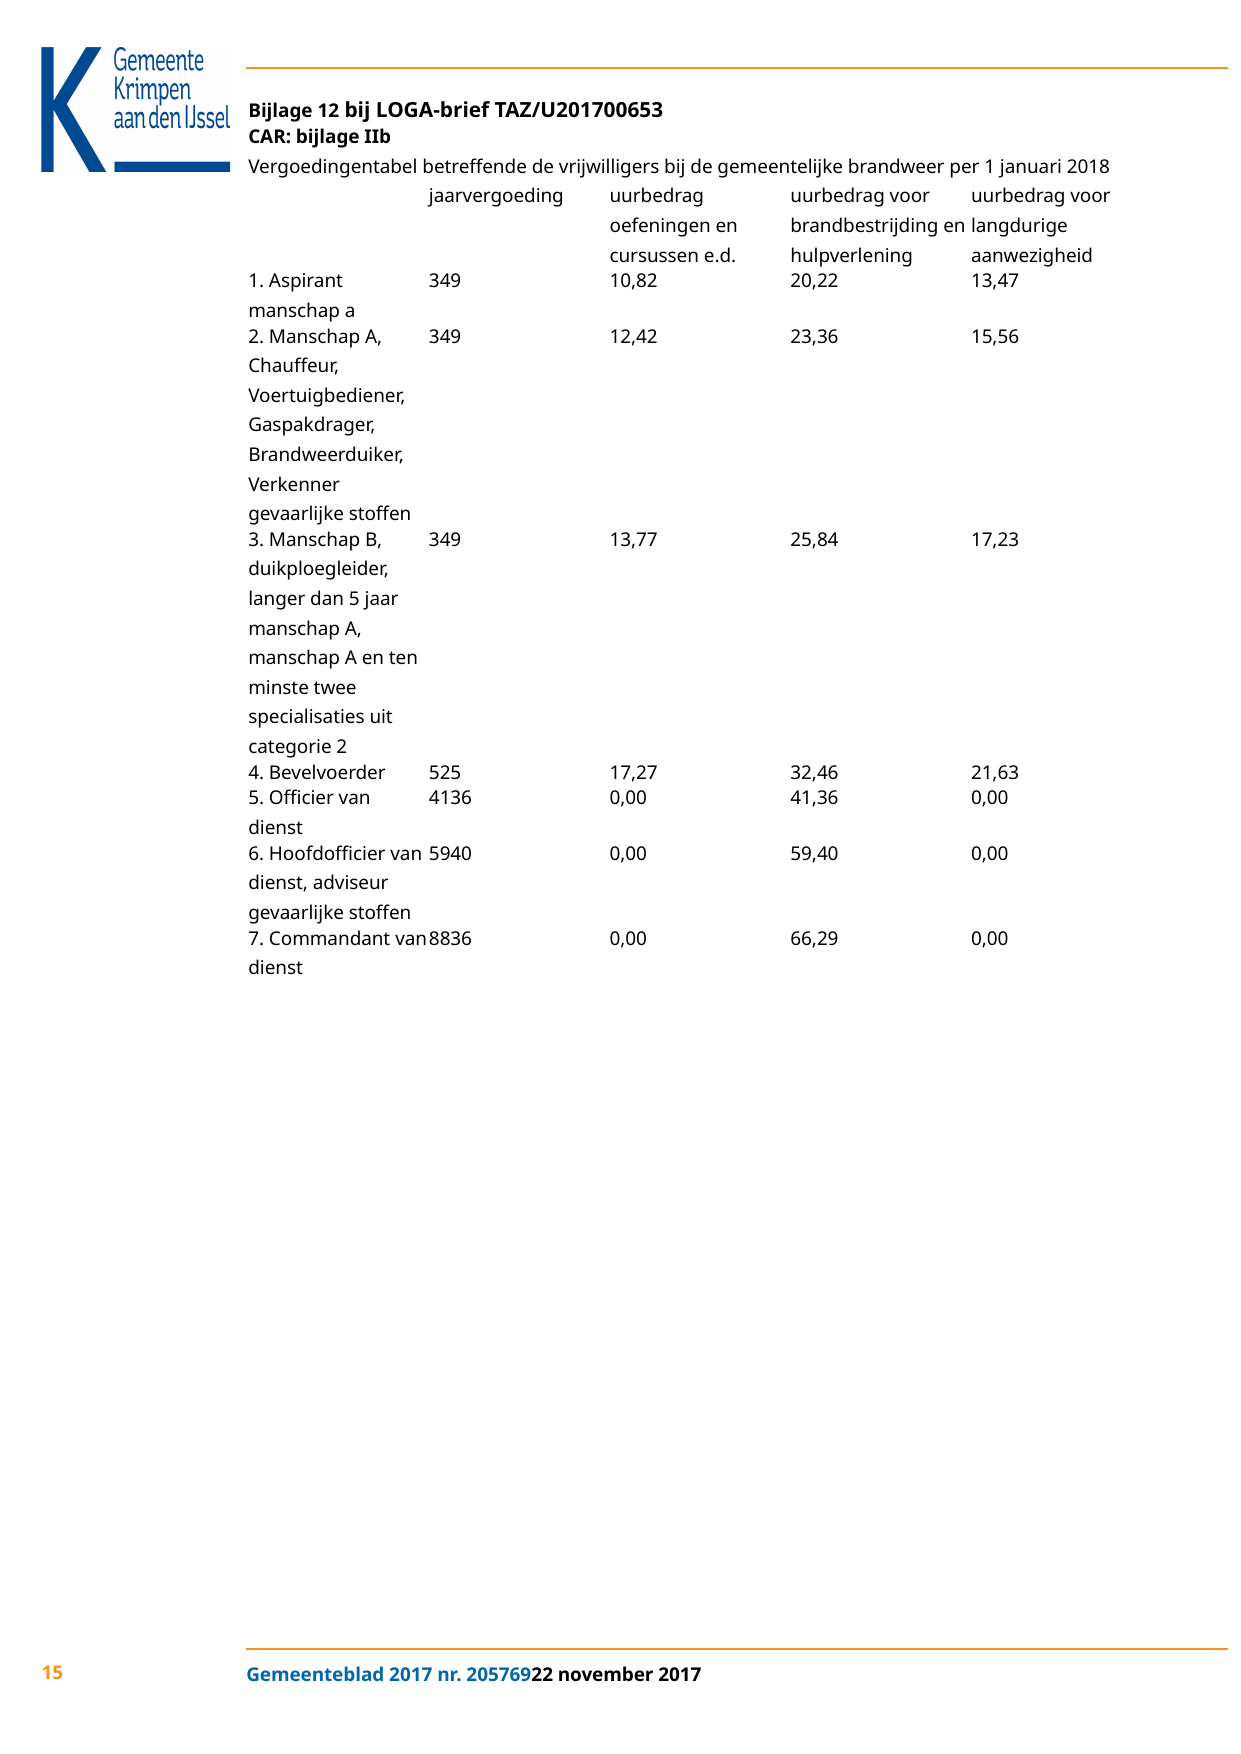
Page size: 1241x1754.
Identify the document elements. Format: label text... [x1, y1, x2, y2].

table_cell 0,00 [971, 925, 1152, 980]
table_cell 41,36 [790, 785, 971, 840]
table_cell 13,77 [609, 526, 790, 759]
table_cell 10,82 [609, 268, 790, 323]
table_header uurbedrag voor langdurige aanwezigheid [971, 183, 1152, 267]
table_cell 4. Bevelvoerder [248, 759, 429, 784]
table_cell 0,00 [609, 925, 790, 980]
table_header jaarvergoeding [429, 183, 609, 267]
text CAR: bijlage IIb [248, 123, 1152, 149]
table_cell 59,40 [790, 840, 971, 925]
table_header [248, 183, 429, 267]
table_cell 1. Aspirant manschap a [248, 268, 429, 323]
table_cell 66,29 [790, 925, 971, 980]
table_cell 15,56 [971, 323, 1152, 526]
table_header uurbedrag voor brandbestrijding en hulpverlening [790, 183, 971, 267]
table_cell 349 [429, 268, 609, 323]
table_cell 0,00 [609, 785, 790, 840]
table_cell 0,00 [609, 840, 790, 925]
table_cell 23,36 [790, 323, 971, 526]
table_cell 25,84 [790, 526, 971, 759]
table_cell 17,27 [609, 759, 790, 784]
table_header uurbedrag oefeningen en cursussen e.d. [609, 183, 790, 267]
text Bijlage 12 bij LOGA-brief TAZ/U201700653 [248, 95, 1152, 123]
table_cell 525 [429, 759, 609, 784]
table_cell 0,00 [971, 840, 1152, 925]
table_cell 5940 [429, 840, 609, 925]
picture [41, 47, 231, 172]
table_cell 349 [429, 526, 609, 759]
table_cell 7. Commandant van dienst [248, 925, 429, 980]
table_cell 4136 [429, 785, 609, 840]
table_cell 32,46 [790, 759, 971, 784]
table_cell 6. Hoofdofficier van dienst, adviseur gevaarlijke stoffen [248, 840, 429, 925]
table_cell 2. Manschap A, Chauffeur, Voertuigbediener, Gaspakdrager, Brandweerduiker, Verkenner gevaarlijke stoffen [248, 323, 429, 526]
table_cell 17,23 [971, 526, 1152, 759]
table_cell 0,00 [971, 785, 1152, 840]
table_cell 349 [429, 323, 609, 526]
text Vergoedingentabel betreffende de vrijwilligers bij de gemeentelijke brandweer per 1 januari 2018 [248, 153, 1152, 179]
table_cell 8836 [429, 925, 609, 980]
table_cell 12,42 [609, 323, 790, 526]
table_cell 20,22 [790, 268, 971, 323]
table_cell 21,63 [971, 759, 1152, 784]
table_cell 3. Manschap B, duikploegleider, langer dan 5 jaar manschap A, manschap A en ten minste twee specialisaties uit categorie 2 [248, 526, 429, 759]
table_cell 5. Officier van dienst [248, 785, 429, 840]
table_cell 13,47 [971, 268, 1152, 323]
